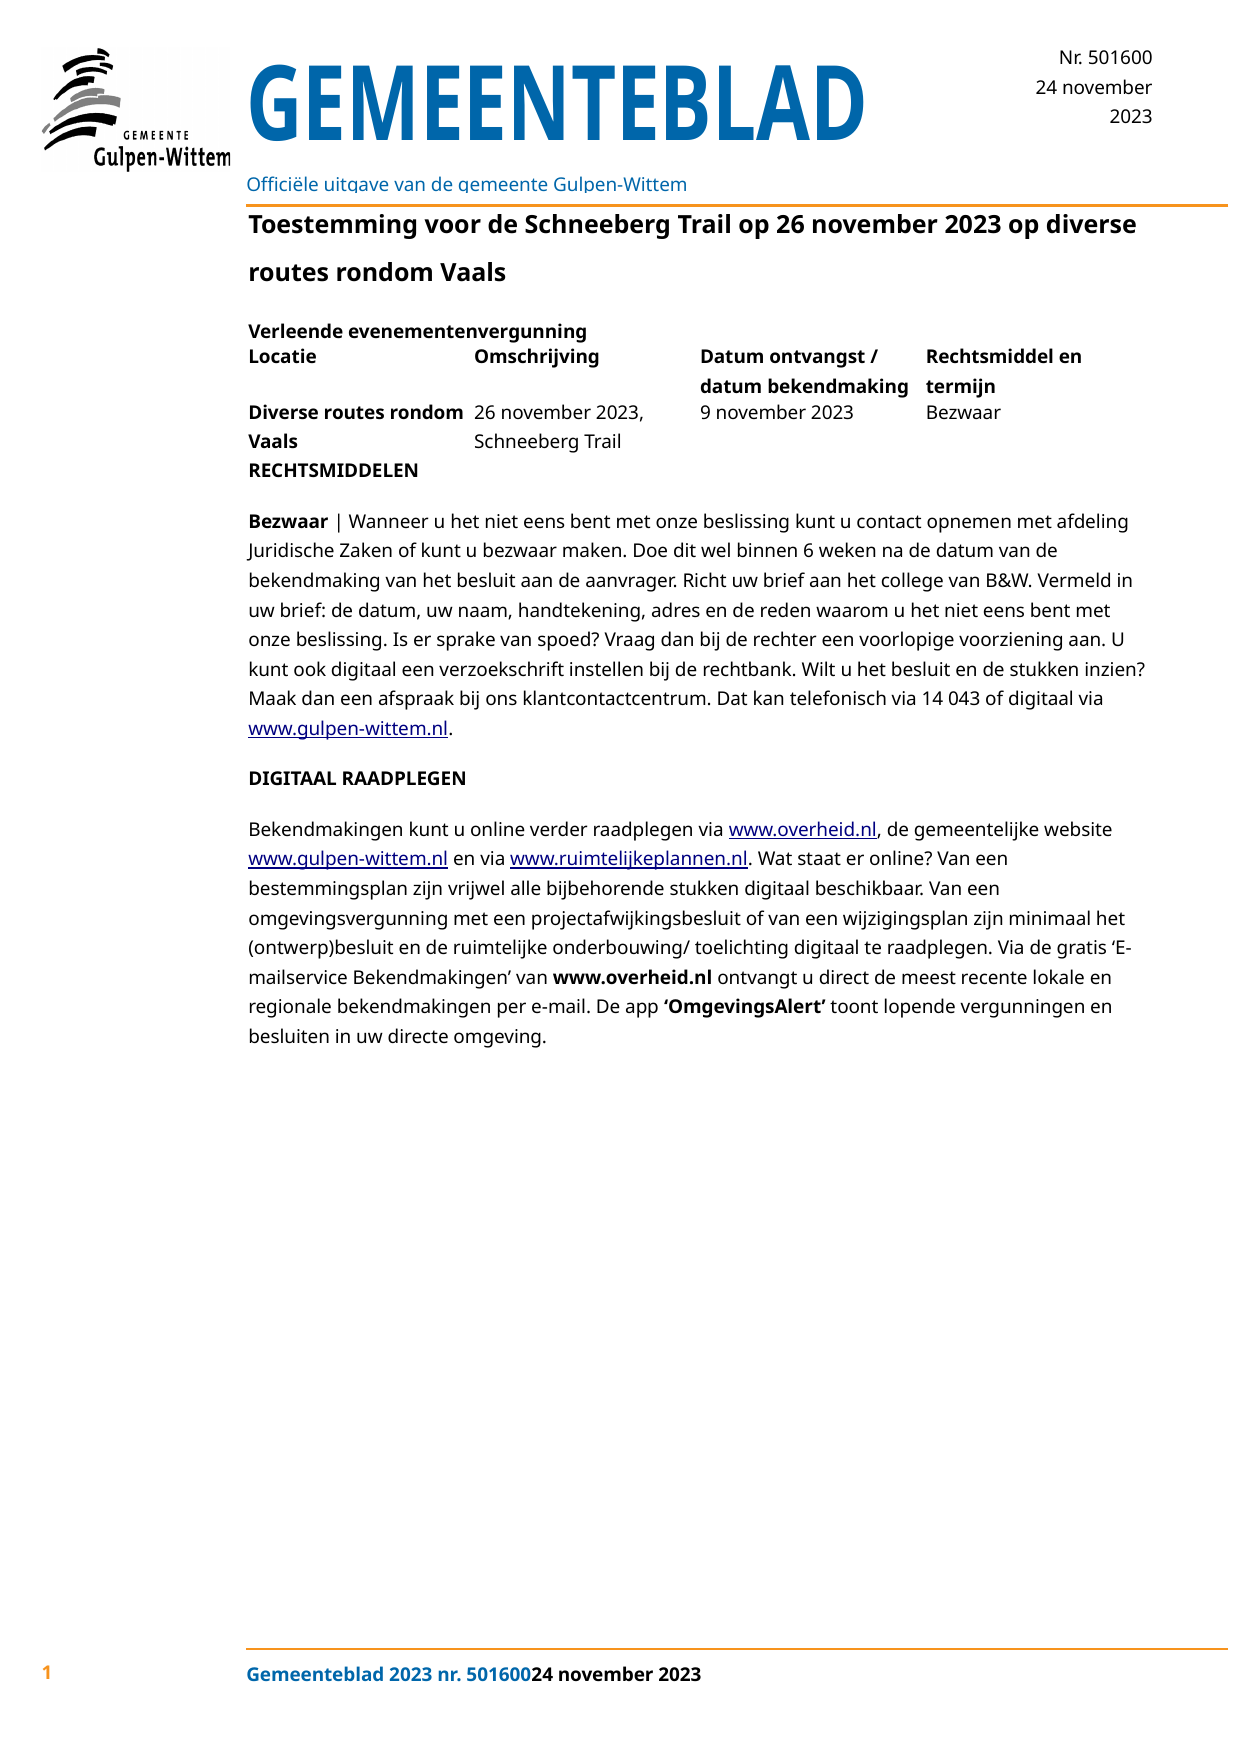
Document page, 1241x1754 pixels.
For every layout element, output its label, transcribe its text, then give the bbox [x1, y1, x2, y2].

picture [41, 47, 231, 172]
text Bekendmakingen kunt u online verder raadplegen via www.overheid.nl, de gemeentelijke website www.gulpen-wittem.nl en via www.ruimtelijkeplannen.nl. Wat staat er online? Van een bestemmingsplan zijn vrijwel alle bijbehorende stukken digitaal beschikbaar. Van een omgevingsvergunning met een projectafwijkingsbesluit of van een wijzigingsplan zijn minimaal het (ontwerp)besluit en de ruimtelijke onderbouwing/ toelichting digitaal te raadplegen. Via de gratis ‘E-mailservice Bekendmakingen’ van www.overheid.nl ontvangt u direct de meest recente lokale en regionale bekendmakingen per e-mail. De app ‘OmgevingsAlert’ toont lopende vergunningen en besluiten in uw directe omgeving. [248, 816, 1152, 1049]
table_cell Datum ontvangst / datum bekendmaking [700, 344, 926, 399]
table_cell Locatie [248, 344, 474, 399]
table_cell Bezwaar [926, 399, 1152, 454]
table_cell Omschrijving [474, 344, 700, 399]
text RECHTSMIDDELEN [248, 458, 1152, 483]
table_cell 9 november 2023 [700, 399, 926, 454]
table_cell 26 november 2023, Schneeberg Trail [474, 399, 700, 454]
table_cell Rechtsmiddel en termijn [926, 344, 1152, 399]
text Toestemming voor de Schneeberg Trail op 26 november 2023 op diverse routes rondom Vaals [248, 207, 1152, 288]
text DIGITAAL RAADPLEGEN [248, 766, 1152, 791]
table_header Verleende evenementenvergunning [248, 318, 1152, 344]
table_cell Diverse routes rondom Vaals [248, 399, 474, 454]
text Bezwaar | Wanneer u het niet eens bent met onze beslissing kunt u contact opnemen met afdeling Juridische Zaken of kunt u bezwaar maken. Doe dit wel binnen 6 weken na de datum van de bekendmaking van het besluit aan de aanvrager. Richt uw brief aan het college van B&W. Vermeld in uw brief: de datum, uw naam, handtekening, adres en de reden waarom u het niet eens bent met onze beslissing. Is er sprake van spoed? Vraag dan bij de rechter een voorlopige voorziening aan. U kunt ook digitaal een verzoekschrift instellen bij de rechtbank. Wilt u het besluit en de stukken inzien? Maak dan een afspraak bij ons klantcontactcentrum. Dat kan telefonisch via 14 043 of digitaal via www.gulpen-wittem.nl. [248, 508, 1152, 741]
